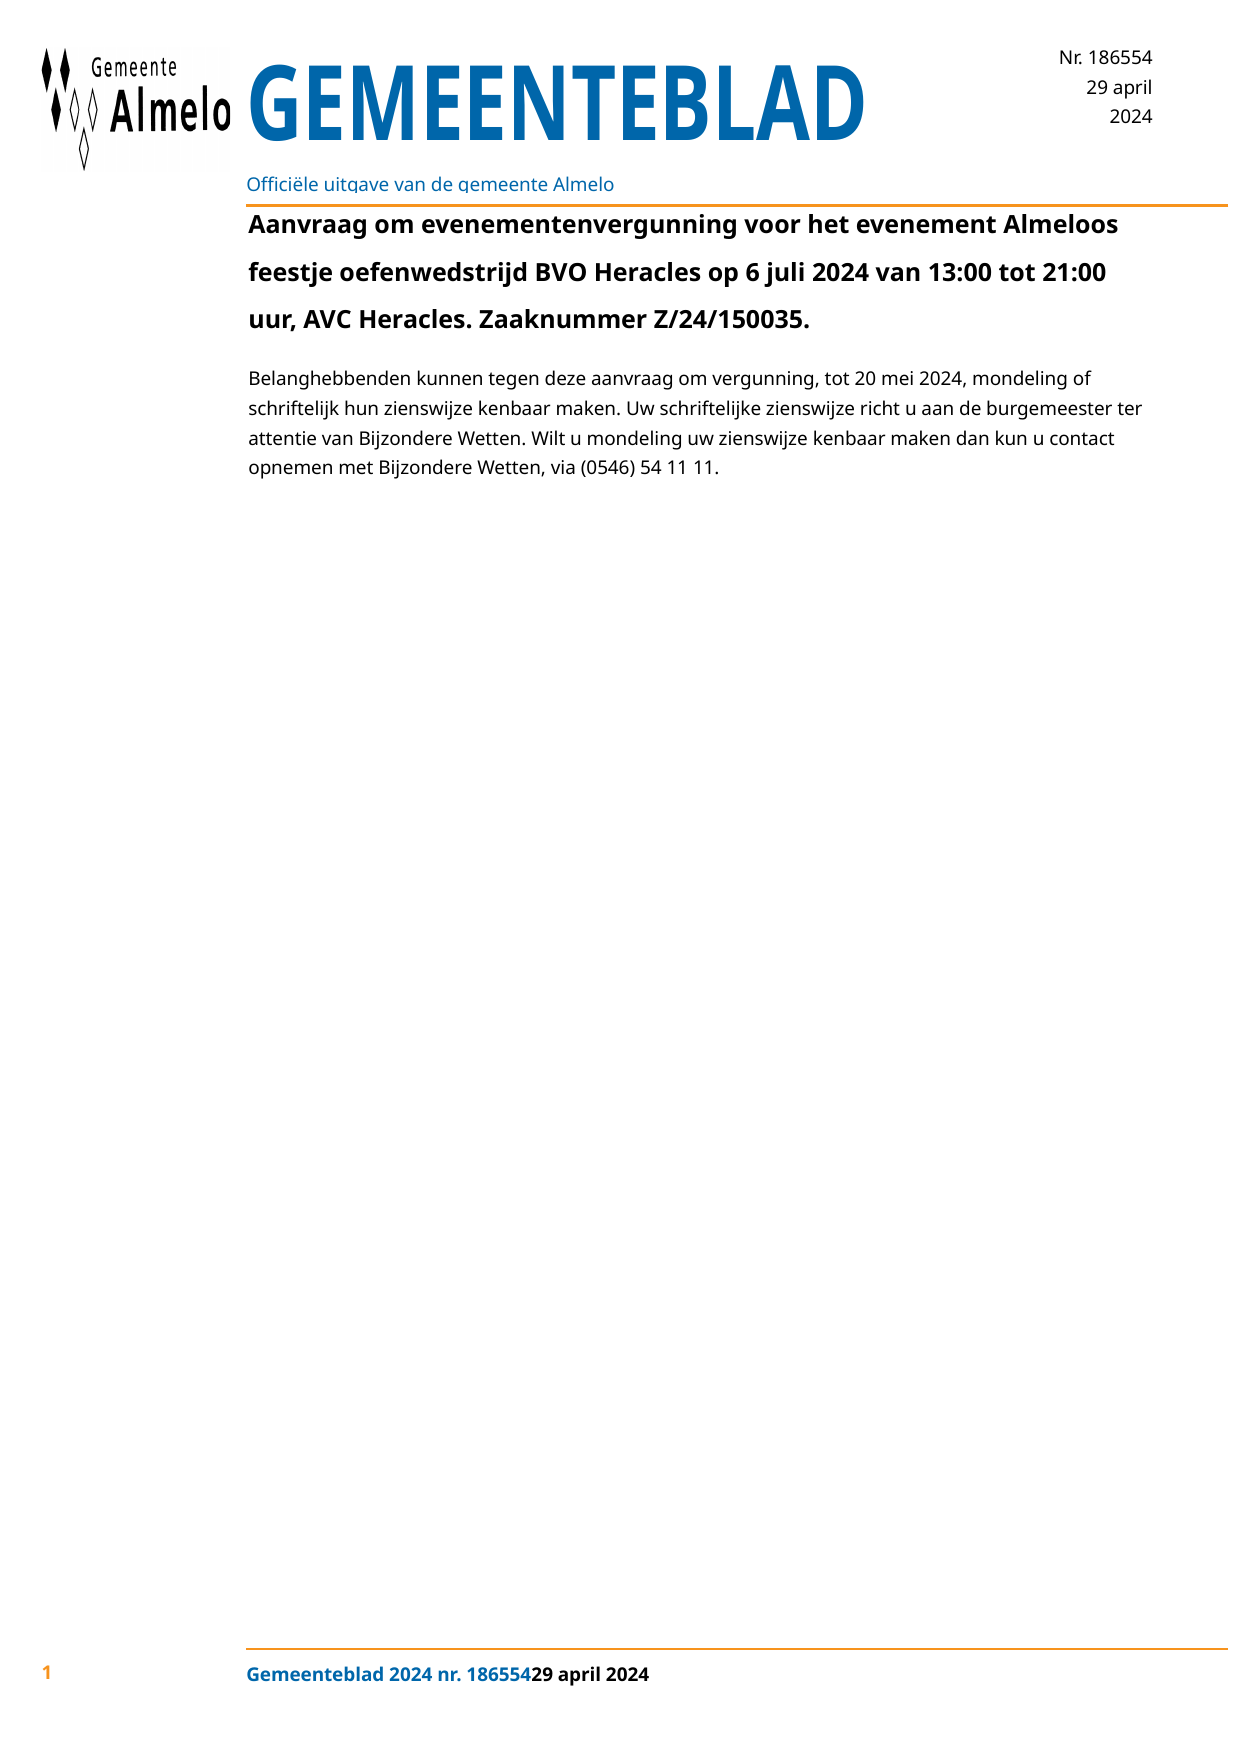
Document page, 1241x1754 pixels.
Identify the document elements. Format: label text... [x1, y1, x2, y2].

text Aanvraag om evenementenvergunning voor het evenement Almeloos feestje oefenwedstrijd BVO Heracles op 6 juli 2024 van 13:00 tot 21:00 uur, AVC Heracles. Zaaknummer Z/24/150035. [248, 207, 1152, 336]
text Belanghebbenden kunnen tegen deze aanvraag om vergunning, tot 20 mei 2024, mondeling of schriftelijk hun zienswijze kenbaar maken. Uw schriftelijke zienswijze richt u aan de burgemeester ter attentie van Bijzondere Wetten. Wilt u mondeling uw zienswijze kenbaar maken dan kun u contact opnemen met Bijzondere Wetten, via (0546) 54 11 11. [248, 366, 1152, 480]
picture [41, 47, 231, 172]
